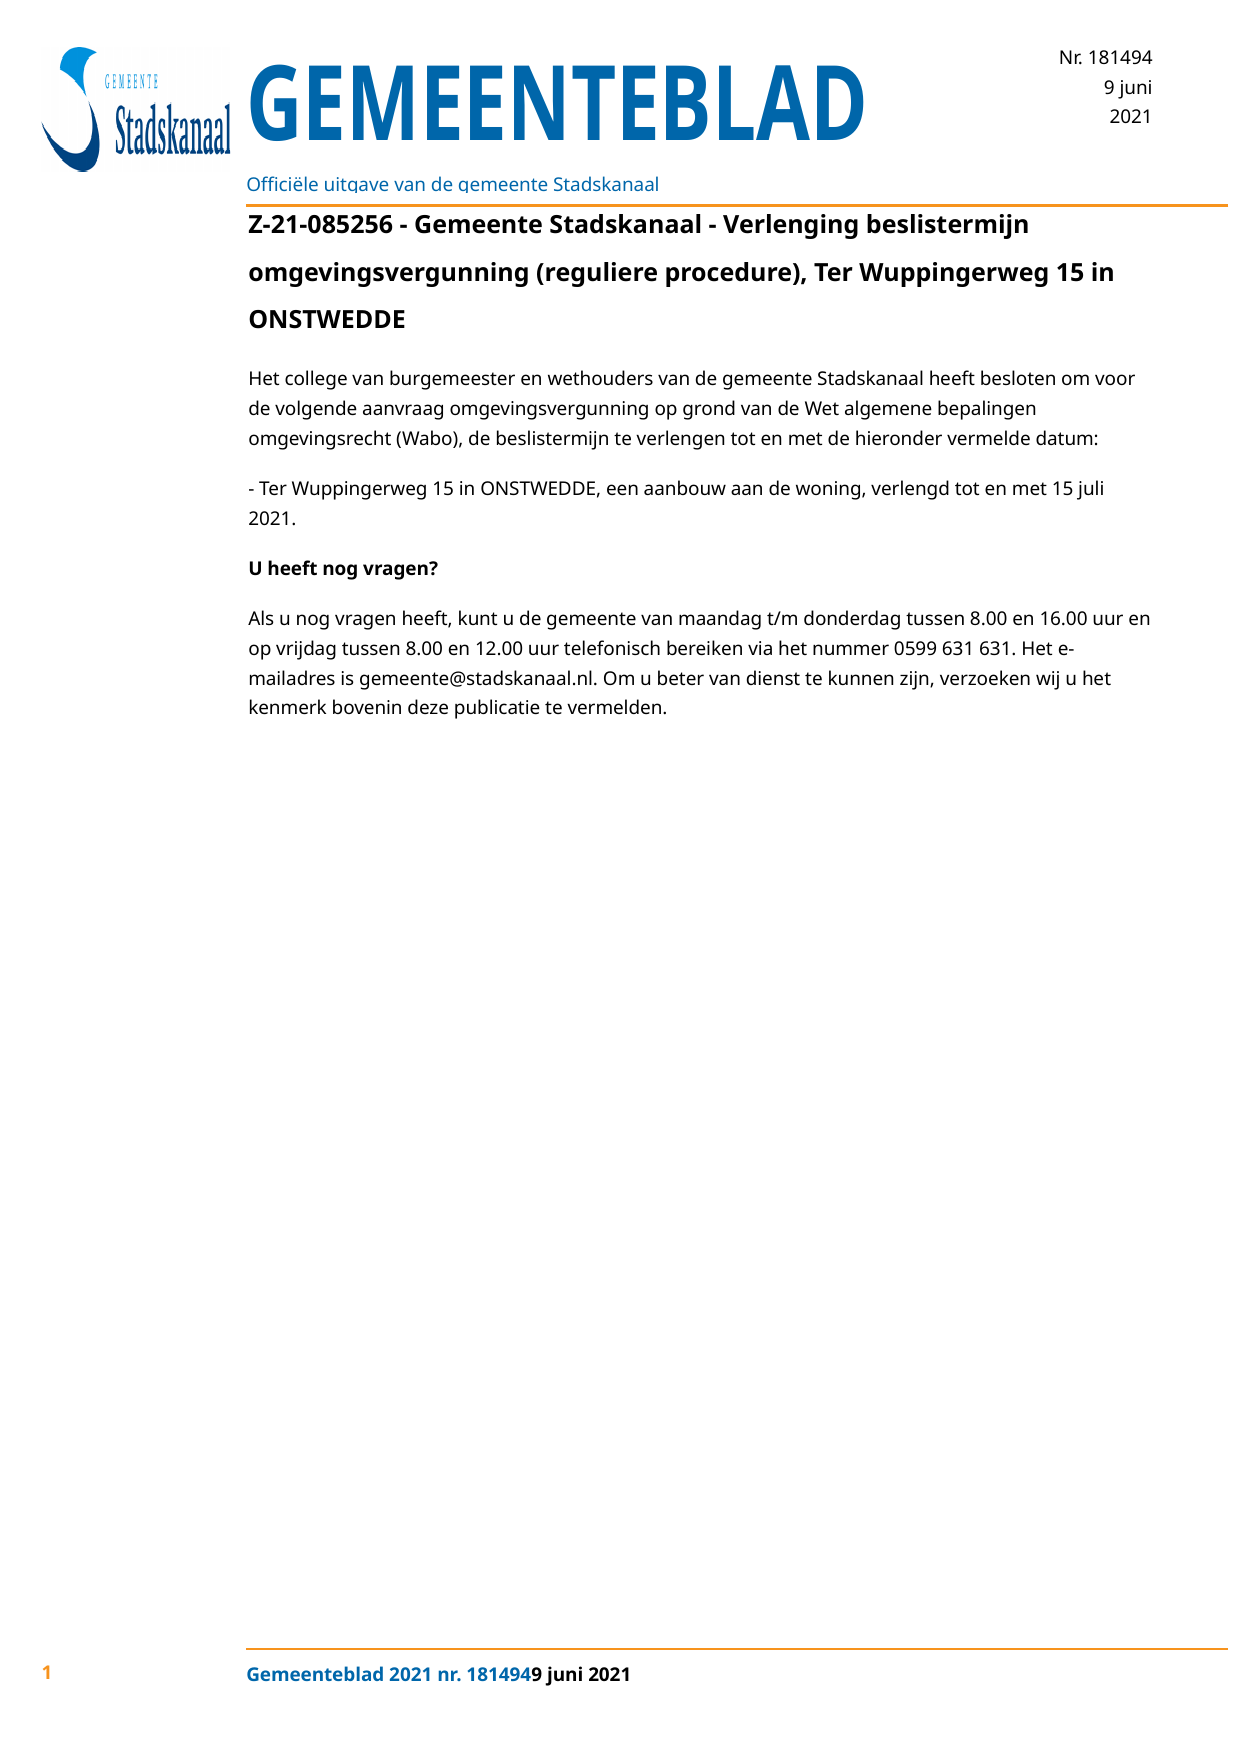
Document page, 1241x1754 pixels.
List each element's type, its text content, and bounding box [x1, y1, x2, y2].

text - Ter Wuppingerweg 15 in ONSTWEDDE, een aanbouw aan de woning, verlengd tot en met 15 juli 2021. [248, 475, 1152, 530]
text Z-21-085256 - Gemeente Stadskanaal - Verlenging beslistermijn omgevingsvergunning (reguliere procedure), Ter Wuppingerweg 15 in ONSTWEDDE [248, 207, 1152, 336]
picture [41, 47, 231, 172]
text U heeft nog vragen? [248, 555, 1152, 581]
text Het college van burgemeester en wethouders van de gemeente Stadskanaal heeft besloten om voor de volgende aanvraag omgevingsvergunning op grond van de Wet algemene bepalingen omgevingsrecht (Wabo), de beslistermijn te verlengen tot en met de hieronder vermelde datum: [248, 366, 1152, 450]
text Als u nog vragen heeft, kunt u de gemeente van maandag t/m donderdag tussen 8.00 en 16.00 uur en op vrijdag tussen 8.00 en 12.00 uur telefonisch bereiken via het nummer 0599 631 631. Het e-mailadres is gemeente@stadskanaal.nl. Om u beter van dienst te kunnen zijn, verzoeken wij u het kenmerk bovenin deze publicatie te vermelden. [248, 606, 1152, 720]
